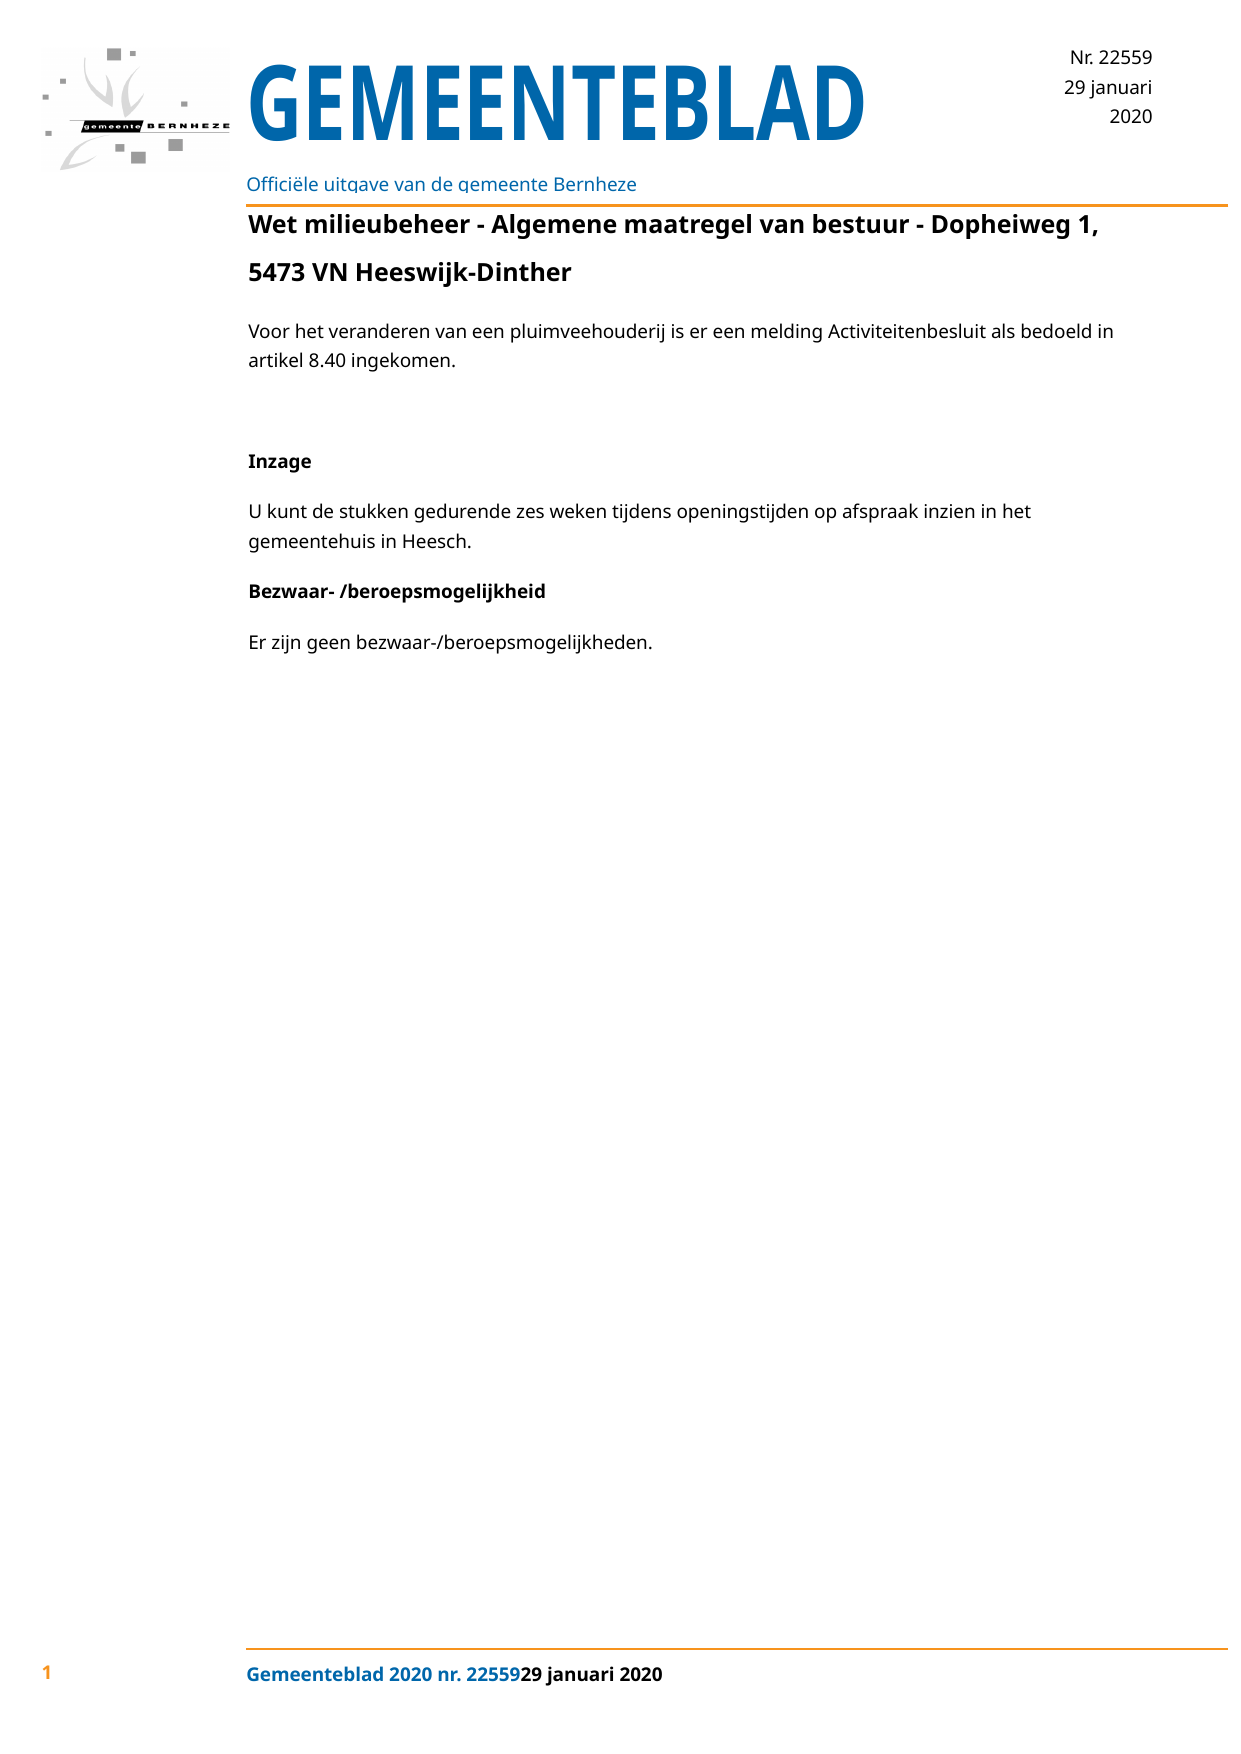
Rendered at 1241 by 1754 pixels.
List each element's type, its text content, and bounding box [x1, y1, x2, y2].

text Er zijn geen bezwaar-/beroepsmogelijkheden. [248, 629, 1152, 655]
text U kunt de stukken gedurende zes weken tijdens openingstijden op afspraak inzien in het gemeentehuis in Heesch. [248, 499, 1152, 554]
text Wet milieubeheer - Algemene maatregel van bestuur - Dopheiweg 1, 5473 VN Heeswijk-Dinther [248, 207, 1152, 288]
text Inzage [248, 448, 1152, 474]
text Voor het veranderen van een pluimveehouderij is er een melding Activiteitenbesluit als bedoeld in artikel 8.40 ingekomen. [248, 318, 1152, 373]
text Bezwaar- /beroepsmogelijkheid [248, 579, 1152, 604]
picture [41, 47, 231, 172]
